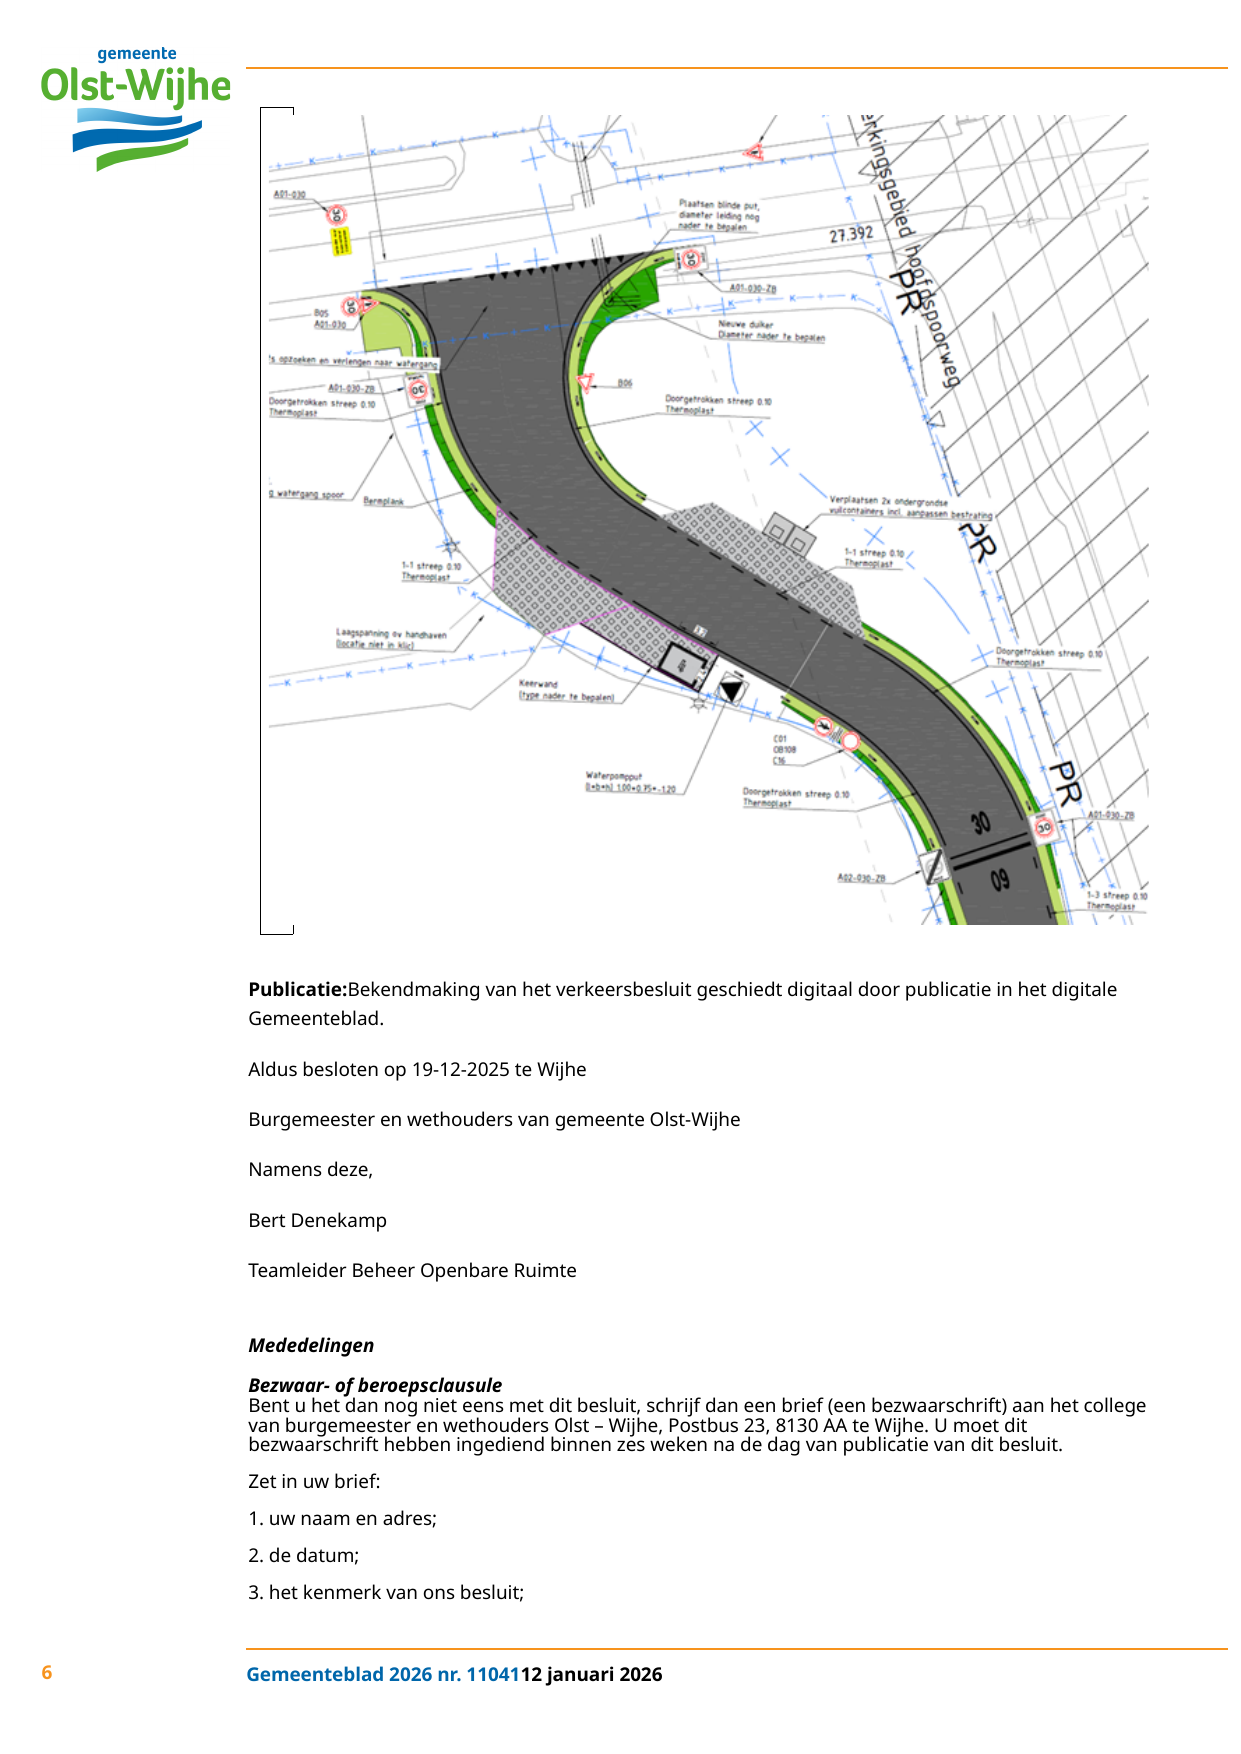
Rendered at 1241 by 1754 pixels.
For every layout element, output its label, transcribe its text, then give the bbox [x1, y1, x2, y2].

picture [41, 47, 231, 172]
text Burgemeester en wethouders van gemeente Olst-Wijhe [248, 1106, 1152, 1132]
text Publicatie:Bekendmaking van het verkeersbesluit geschiedt digitaal door publicatie in het digitale Gemeenteblad. [248, 976, 1152, 1031]
text Namens deze, [248, 1157, 1152, 1182]
text Zet in uw brief: [248, 1473, 1152, 1492]
text 1. uw naam en adres; [248, 1510, 1152, 1529]
text Bezwaar- of beroepsclausule [248, 1372, 1152, 1397]
text 2. de datum; [248, 1547, 1152, 1566]
text Mededelingen [248, 1332, 1152, 1358]
text 3. het kenmerk van ons besluit; [248, 1584, 1152, 1603]
text Teamleider Beheer Openbare Ruimte [248, 1257, 1152, 1283]
text Bert Denekamp [248, 1207, 1152, 1233]
picture [268, 115, 1149, 925]
text Aldus besloten op 19-12-2025 te Wijhe [248, 1056, 1152, 1082]
text Bent u het dan nog niet eens met dit besluit, schrijf dan een brief (een bezwaarschrift) aan het college van burgemeester en wethouders Olst – Wijhe, Postbus 23, 8130 AA te Wijhe. U moet dit bezwaarschrift hebben ingediend binnen zes weken na de dag van publicatie van dit besluit. [248, 1397, 1152, 1455]
